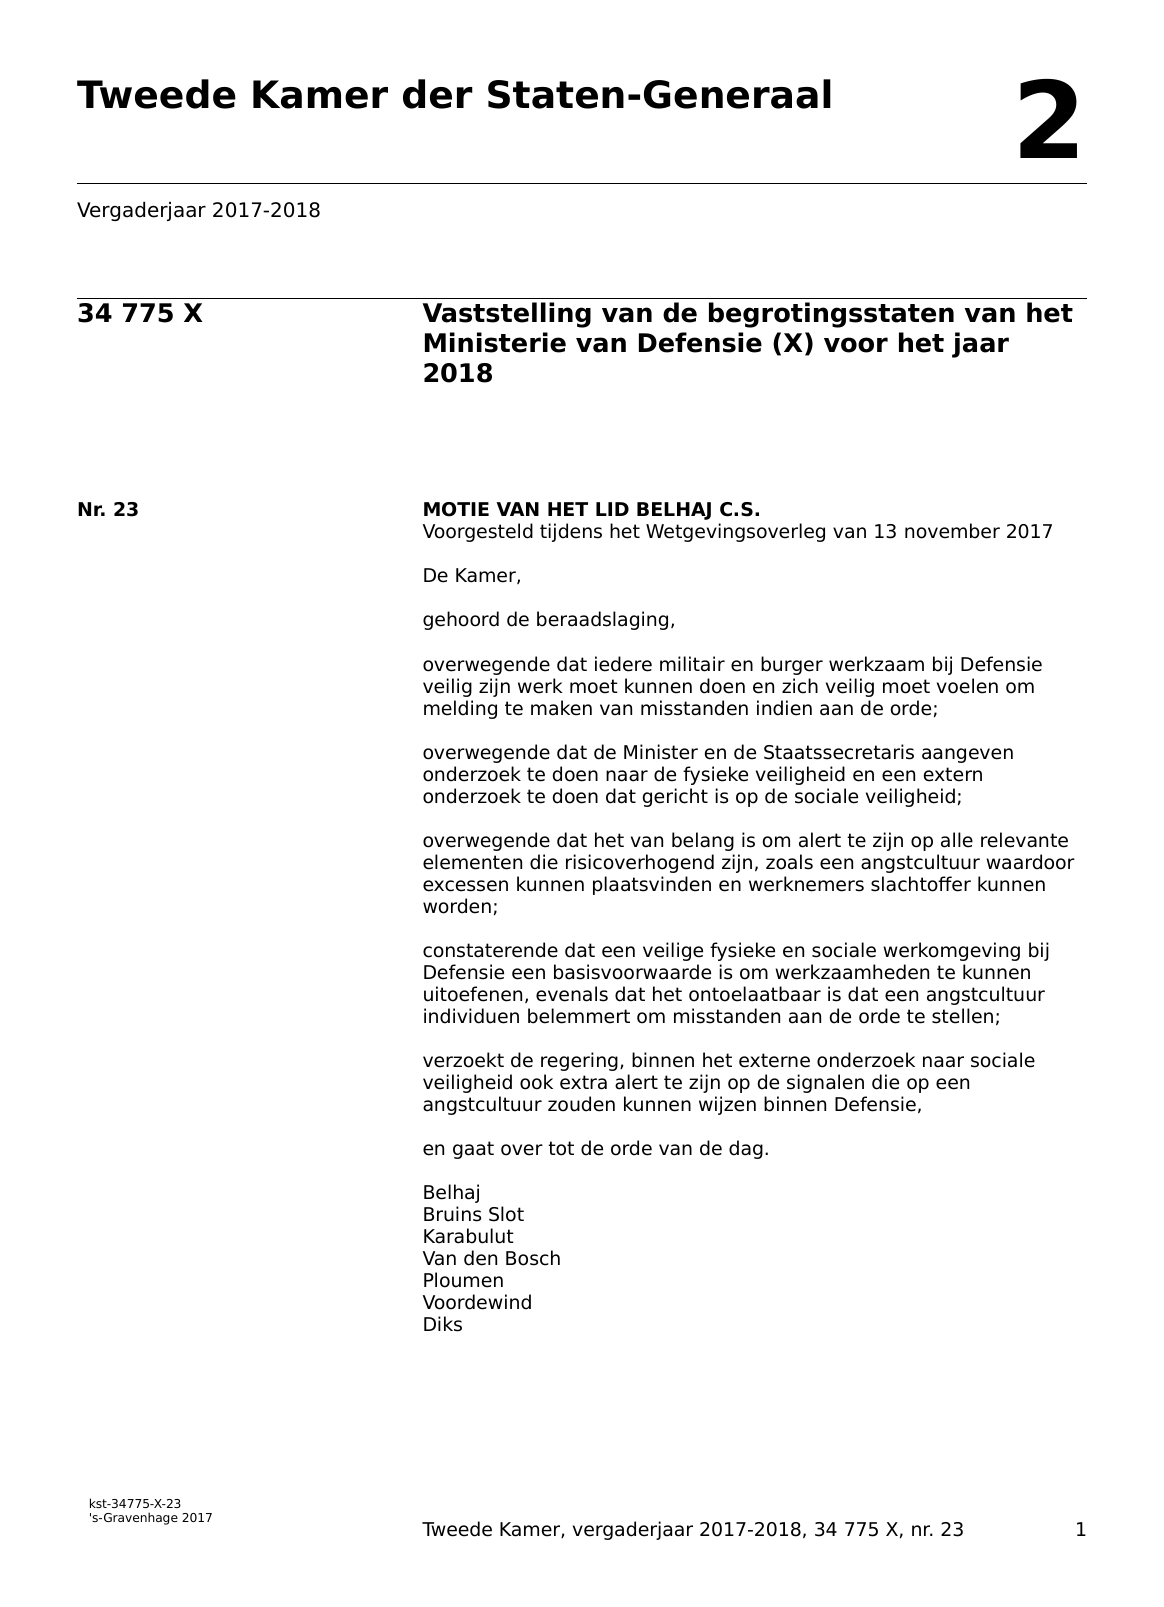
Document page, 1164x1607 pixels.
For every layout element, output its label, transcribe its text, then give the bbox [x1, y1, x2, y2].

table_header 2 [886, 59, 1087, 183]
table_header Tweede Kamer der Staten-Generaal [77, 59, 886, 183]
text overwegende dat iedere militair en burger werkzaam bij Defensie veilig zijn werk moet kunnen doen en zich veilig moet voelen om melding te maken van misstanden indien aan de orde; [422, 653, 1087, 719]
text Voordewind [422, 1292, 1087, 1314]
text kst-34775-X-23 [88, 1497, 323, 1511]
text verzoekt de regering, binnen het externe onderzoek naar sociale veiligheid ook extra alert te zijn op de signalen die op een angstcultuur zouden kunnen wijzen binnen Defensie, [422, 1050, 1087, 1116]
text Ploumen [422, 1270, 1087, 1292]
text De Kamer, [422, 565, 1087, 587]
text Bruins Slot [422, 1204, 1087, 1226]
text constaterende dat een veilige fysieke en sociale werkomgeving bij Defensie een basisvoorwaarde is om werkzaamheden te kunnen uitoefenen, evenals dat het ontoelaatbaar is dat een angstcultuur individuen belemmert om misstanden aan de orde te stellen; [422, 940, 1087, 1028]
text Belhaj [422, 1182, 1087, 1204]
text Van den Bosch [422, 1248, 1087, 1270]
table_cell Vergaderjaar 2017-2018 [77, 184, 1087, 298]
subtitle 34 775 X Vaststelling van de begrotingsstaten van het Ministerie van Defensie (X) voor het jaar 2018 [77, 299, 1087, 388]
text Diks [422, 1314, 1087, 1336]
text en gaat over tot de orde van de dag. [422, 1138, 1087, 1160]
text overwegende dat het van belang is om alert te zijn op alle relevante elementen die risicoverhogend zijn, zoals een angstcultuur waardoor excessen kunnen plaatsvinden en werknemers slachtoffer kunnen worden; [422, 830, 1087, 918]
subtitle Nr. 23 MOTIE VAN HET LID BELHAJ C.S. [77, 499, 1087, 521]
text gehoord de beraadslaging, [422, 609, 1087, 631]
text Karabulut [422, 1226, 1087, 1248]
text Voorgesteld tijdens het Wetgevingsoverleg van 13 november 2017 [422, 521, 1087, 543]
text overwegende dat de Minister en de Staatssecretaris aangeven onderzoek te doen naar de fysieke veiligheid en een extern onderzoek te doen dat gericht is op de sociale veiligheid; [422, 742, 1087, 808]
text 's-Gravenhage 2017 [88, 1511, 323, 1525]
